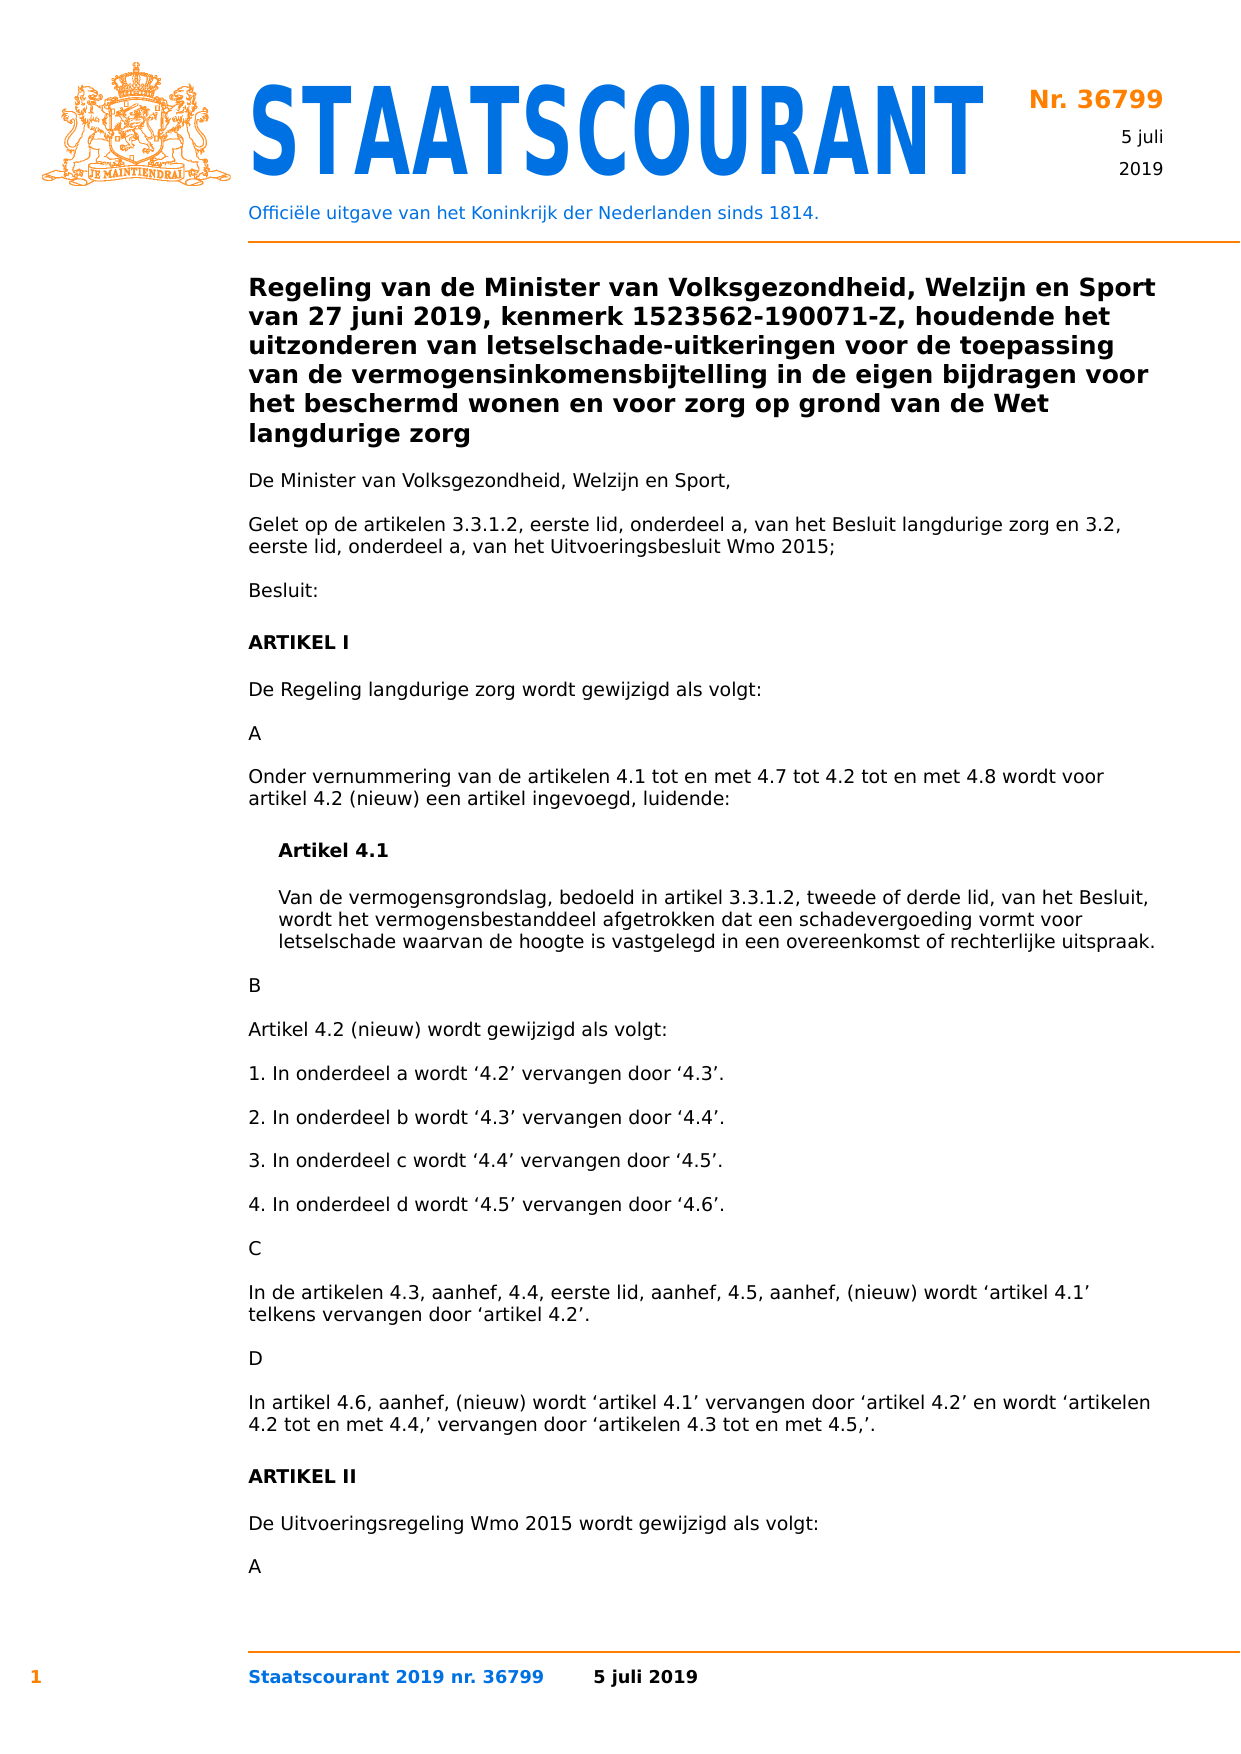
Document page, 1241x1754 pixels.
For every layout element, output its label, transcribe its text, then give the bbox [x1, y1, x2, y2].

text In de artikelen 4.3, aanhef, 4.4, eerste lid, aanhef, 4.5, aanhef, (nieuw) wordt ‘artikel 4.1’ telkens vervangen door ‘artikel 4.2’. [248, 1282, 1163, 1326]
subtitle Regeling van de Minister van Volksgezondheid, Welzijn en Sport van 27 juni 2019, kenmerk 1523562-190071-Z, houdende het uitzonderen van letselschade-uitkeringen voor de toepassing van de vermogensinkomensbijtelling in de eigen bijdragen voor het beschermd wonen en voor zorg op grond van de Wet langdurige zorg [248, 273, 1163, 448]
text 3. In onderdeel c wordt ‘4.4’ vervangen door ‘4.5’. [248, 1150, 1163, 1172]
text A [248, 1556, 1163, 1578]
text Onder vernummering van de artikelen 4.1 tot en met 4.7 tot 4.2 tot en met 4.8 wordt voor artikel 4.2 (nieuw) een artikel ingevoegd, luidende: [248, 766, 1163, 810]
text Besluit: [248, 579, 1163, 602]
table_header Nr. 36799 [998, 62, 1240, 121]
table_header [25, 62, 248, 241]
text De Uitvoeringsregeling Wmo 2015 wordt gewijzigd als volgt: [248, 1513, 1163, 1534]
text 4. In onderdeel d wordt ‘4.5’ vervangen door ‘4.6’. [248, 1194, 1163, 1216]
text 2. In onderdeel b wordt ‘4.3’ vervangen door ‘4.4’. [248, 1107, 1163, 1128]
text De Regeling langdurige zorg wordt gewijzigd als volgt: [248, 678, 1163, 701]
subtitle ARTIKEL II [248, 1466, 1163, 1488]
picture [41, 62, 231, 186]
text 1. In onderdeel a wordt ‘4.2’ vervangen door ‘4.3’. [248, 1063, 1163, 1085]
text Gelet op de artikelen 3.3.1.2, eerste lid, onderdeel a, van het Besluit langdurige zorg en 3.2, eerste lid, onderdeel a, van het Uitvoeringsbesluit Wmo 2015; [248, 514, 1163, 558]
table_cell 5 juli [998, 121, 1240, 153]
text A [248, 722, 1163, 744]
subtitle Artikel 4.1 [278, 840, 1163, 862]
text De Minister van Volksgezondheid, Welzijn en Sport, [248, 470, 1163, 492]
text C [248, 1238, 1163, 1260]
table_header STAATSCOURANT [248, 62, 998, 203]
text D [248, 1348, 1163, 1370]
table_cell Officiële uitgave van het Koninkrijk der Nederlanden sinds 1814. [248, 203, 1240, 241]
table_cell 2019 [998, 153, 1240, 203]
text B [248, 975, 1163, 997]
subtitle ARTIKEL I [248, 632, 1163, 653]
text Artikel 4.2 (nieuw) wordt gewijzigd als volgt: [248, 1019, 1163, 1041]
text In artikel 4.6, aanhef, (nieuw) wordt ‘artikel 4.1’ vervangen door ‘artikel 4.2’ en wordt ‘artikelen 4.2 tot en met 4.4,’ vervangen door ‘artikelen 4.3 tot en met 4.5,’. [248, 1392, 1163, 1436]
text Van de vermogensgrondslag, bedoeld in artikel 3.3.1.2, tweede of derde lid, van het Besluit, wordt het vermogensbestanddeel afgetrokken dat een schadevergoeding vormt voor letselschade waarvan de hoogte is vastgelegd in een overeenkomst of rechterlijke uitspraak. [278, 887, 1163, 953]
